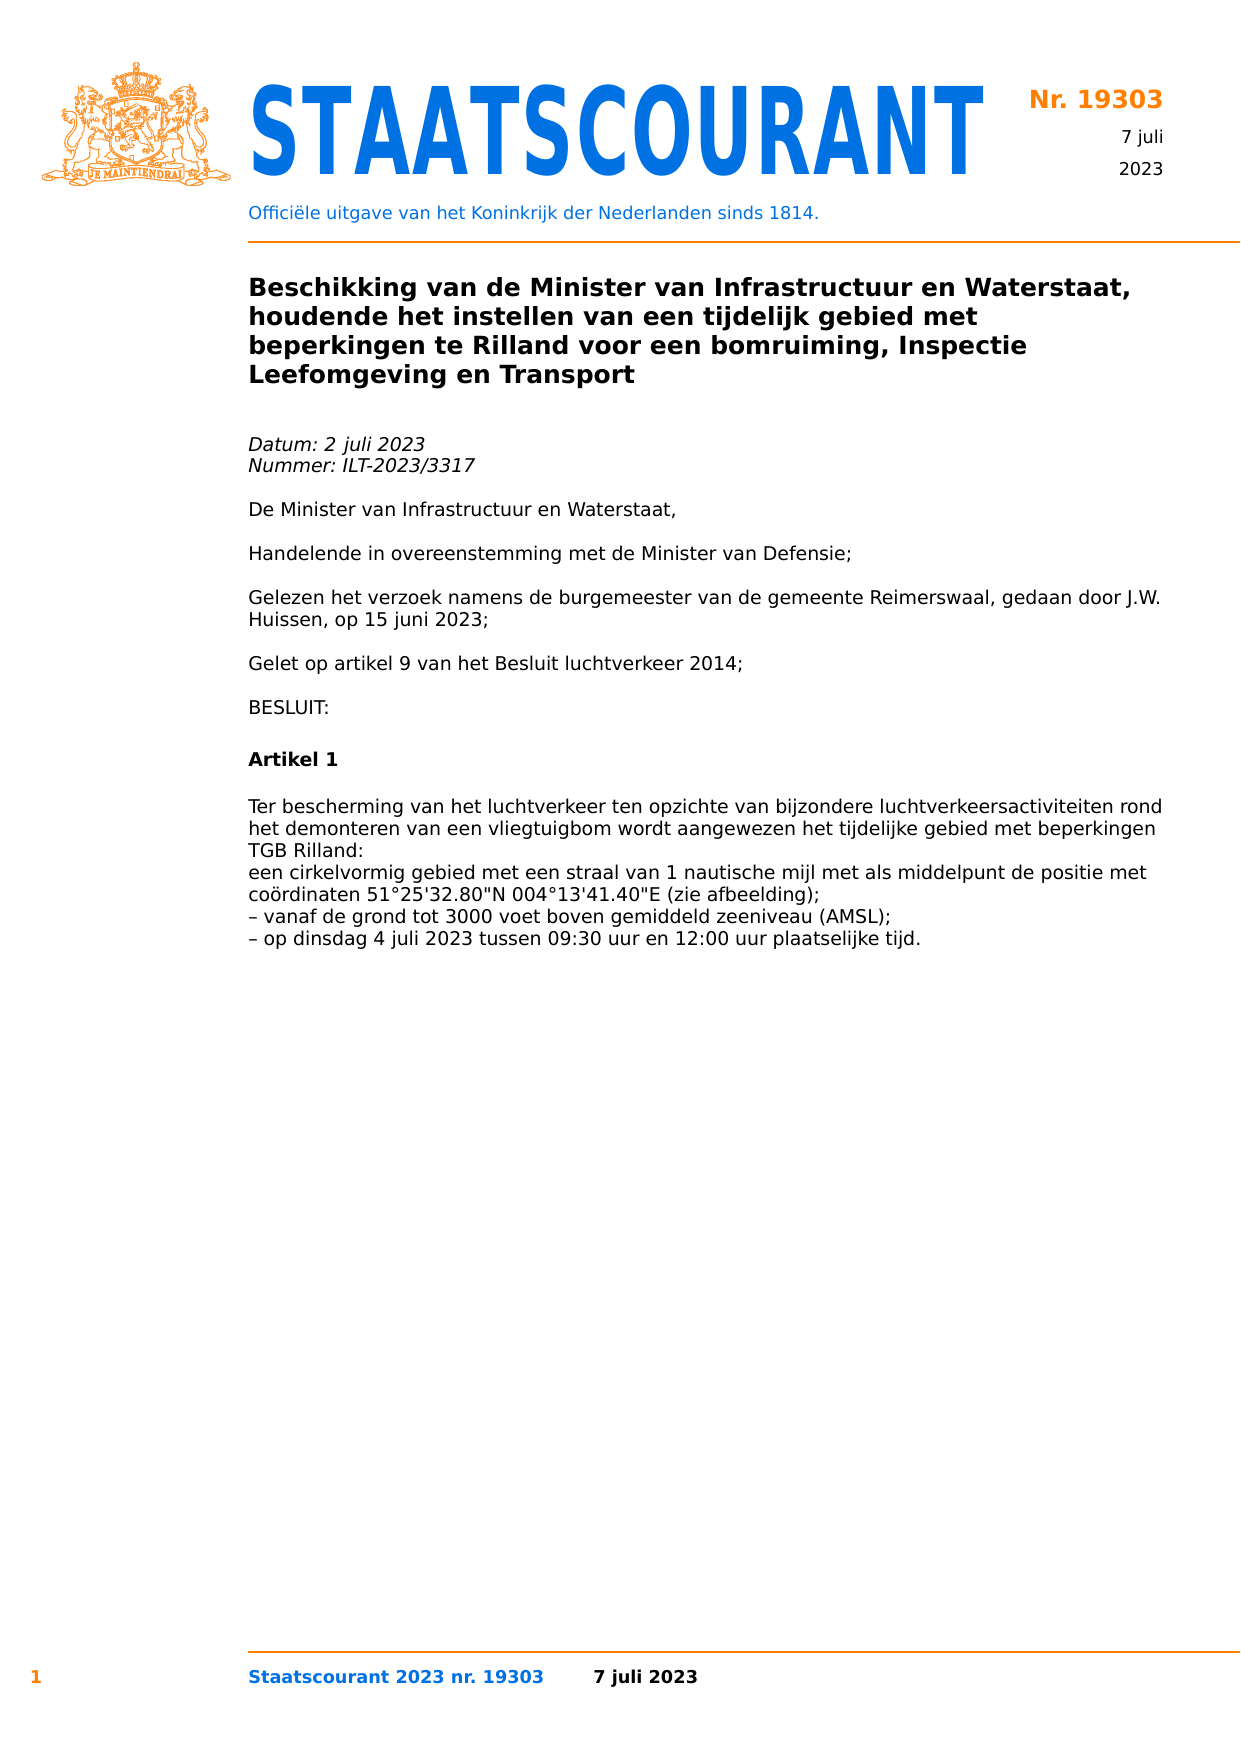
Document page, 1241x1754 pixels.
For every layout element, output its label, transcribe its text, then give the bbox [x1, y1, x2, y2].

table_cell 2023 [998, 153, 1240, 203]
table_cell 7 juli [998, 121, 1240, 153]
picture [41, 62, 231, 186]
text Gelet op artikel 9 van het Besluit luchtverkeer 2014; [248, 653, 1163, 675]
text – vanaf de grond tot 3000 voet boven gemiddeld zeeniveau (AMSL); [248, 906, 1163, 927]
table_header STAATSCOURANT [248, 62, 998, 203]
table_header Nr. 19303 [998, 62, 1240, 121]
text De Minister van Infrastructuur en Waterstaat, [248, 499, 1163, 521]
text BESLUIT: [248, 697, 1163, 719]
text Datum: 2 juli 2023 [248, 433, 1163, 455]
text Gelezen het verzoek namens de burgemeester van de gemeente Reimerswaal, gedaan door J.W. Huissen, op 15 juni 2023; [248, 587, 1163, 631]
text Nummer: ILT-2023/3317 [248, 455, 1163, 477]
text Handelende in overeenstemming met de Minister van Defensie; [248, 543, 1163, 565]
table_header [25, 62, 248, 241]
text – op dinsdag 4 juli 2023 tussen 09:30 uur en 12:00 uur plaatselijke tijd. [248, 927, 1163, 949]
table_cell Officiële uitgave van het Koninkrijk der Nederlanden sinds 1814. [248, 203, 1240, 241]
subtitle Beschikking van de Minister van Infrastructuur en Waterstaat, houdende het instellen van een tijdelijk gebied met beperkingen te Rilland voor een bomruiming, Inspectie Leefomgeving en Transport [248, 273, 1163, 390]
text een cirkelvormig gebied met een straal van 1 nautische mijl met als middelpunt de positie met coördinaten 51°25'32.80"N 004°13'41.40"E (zie afbeelding); [248, 862, 1163, 906]
text Ter bescherming van het luchtverkeer ten opzichte van bijzondere luchtverkeersactiviteiten rond het demonteren van een vliegtuigbom wordt aangewezen het tijdelijke gebied met beperkingen TGB Rilland: [248, 796, 1163, 862]
subtitle Artikel 1 [248, 749, 1163, 771]
